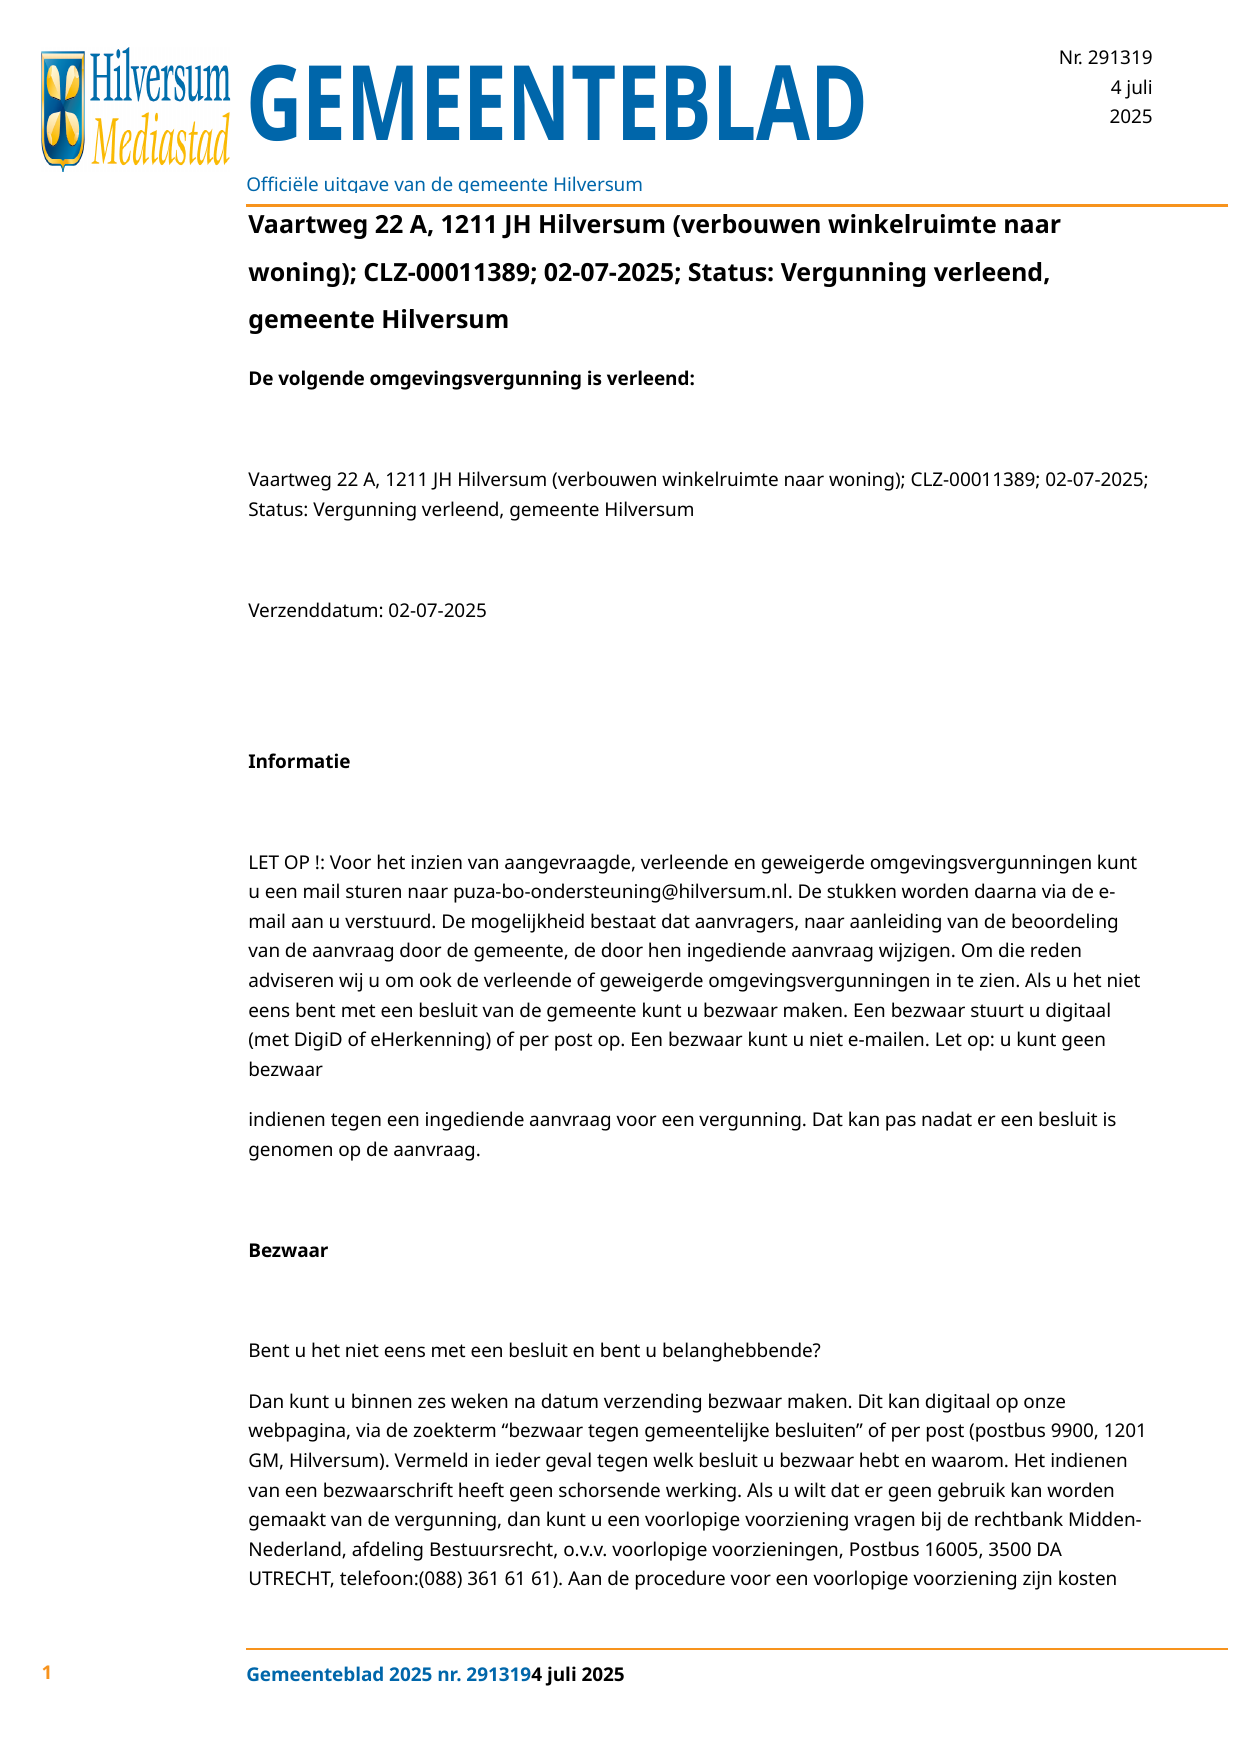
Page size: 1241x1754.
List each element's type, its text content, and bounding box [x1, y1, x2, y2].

text Verzenddatum: 02-07-2025 [248, 597, 1152, 622]
text Bent u het niet eens met een besluit en bent u belanghebbende? [248, 1338, 1152, 1363]
text Bezwaar [248, 1237, 1152, 1262]
text De volgende omgevingsvergunning is verleend: [248, 366, 1152, 391]
text Vaartweg 22 A, 1211 JH Hilversum (verbouwen winkelruimte naar woning); CLZ-00011389; 02-07-2025; Status: Vergunning verleend, gemeente Hilversum [248, 466, 1152, 522]
text Dan kunt u binnen zes weken na datum verzending bezwaar maken. Dit kan digitaal op onze webpagina, via de zoekterm “bezwaar tegen gemeentelijke besluiten” of per post (postbus 9900, 1201 GM, Hilversum). Vermeld in ieder geval tegen welk besluit u bezwaar hebt en waarom. Het indienen van een bezwaarschrift heeft geen schorsende werking. Als u wilt dat er geen gebruik kan worden gemaakt van de vergunning, dan kunt u een voorlopige voorziening vragen bij de rechtbank Midden-Nederland, afdeling Bestuursrecht, o.v.v. voorlopige voorzieningen, Postbus 16005, 3500 DA UTRECHT, telefoon:(088) 361 61 61). Aan de procedure voor een voorlopige voorziening zijn kosten [248, 1388, 1152, 1591]
text Vaartweg 22 A, 1211 JH Hilversum (verbouwen winkelruimte naar woning); CLZ-00011389; 02-07-2025; Status: Vergunning verleend, gemeente Hilversum [248, 207, 1152, 336]
text indienen tegen een ingediende aanvraag voor een vergunning. Dat kan pas nadat er een besluit is genomen op de aanvraag. [248, 1106, 1152, 1162]
text Informatie [248, 748, 1152, 774]
picture [41, 47, 231, 172]
text LET OP !: Voor het inzien van aangevraagde, verleende en geweigerde omgevingsvergunningen kunt u een mail sturen naar puza-bo-ondersteuning@hilversum.nl. De stukken worden daarna via de e-mail aan u verstuurd. De mogelijkheid bestaat dat aanvragers, naar aanleiding van de beoordeling van de aanvraag door de gemeente, de door hen ingediende aanvraag wijzigen. Om die reden adviseren wij u om ook de verleende of geweigerde omgevingsvergunningen in te zien. Als u het niet eens bent met een besluit van de gemeente kunt u bezwaar maken. Een bezwaar stuurt u digitaal (met DigiD of eHerkenning) of per post op. Een bezwaar kunt u niet e-mailen. Let op: u kunt geen bezwaar [248, 849, 1152, 1082]
